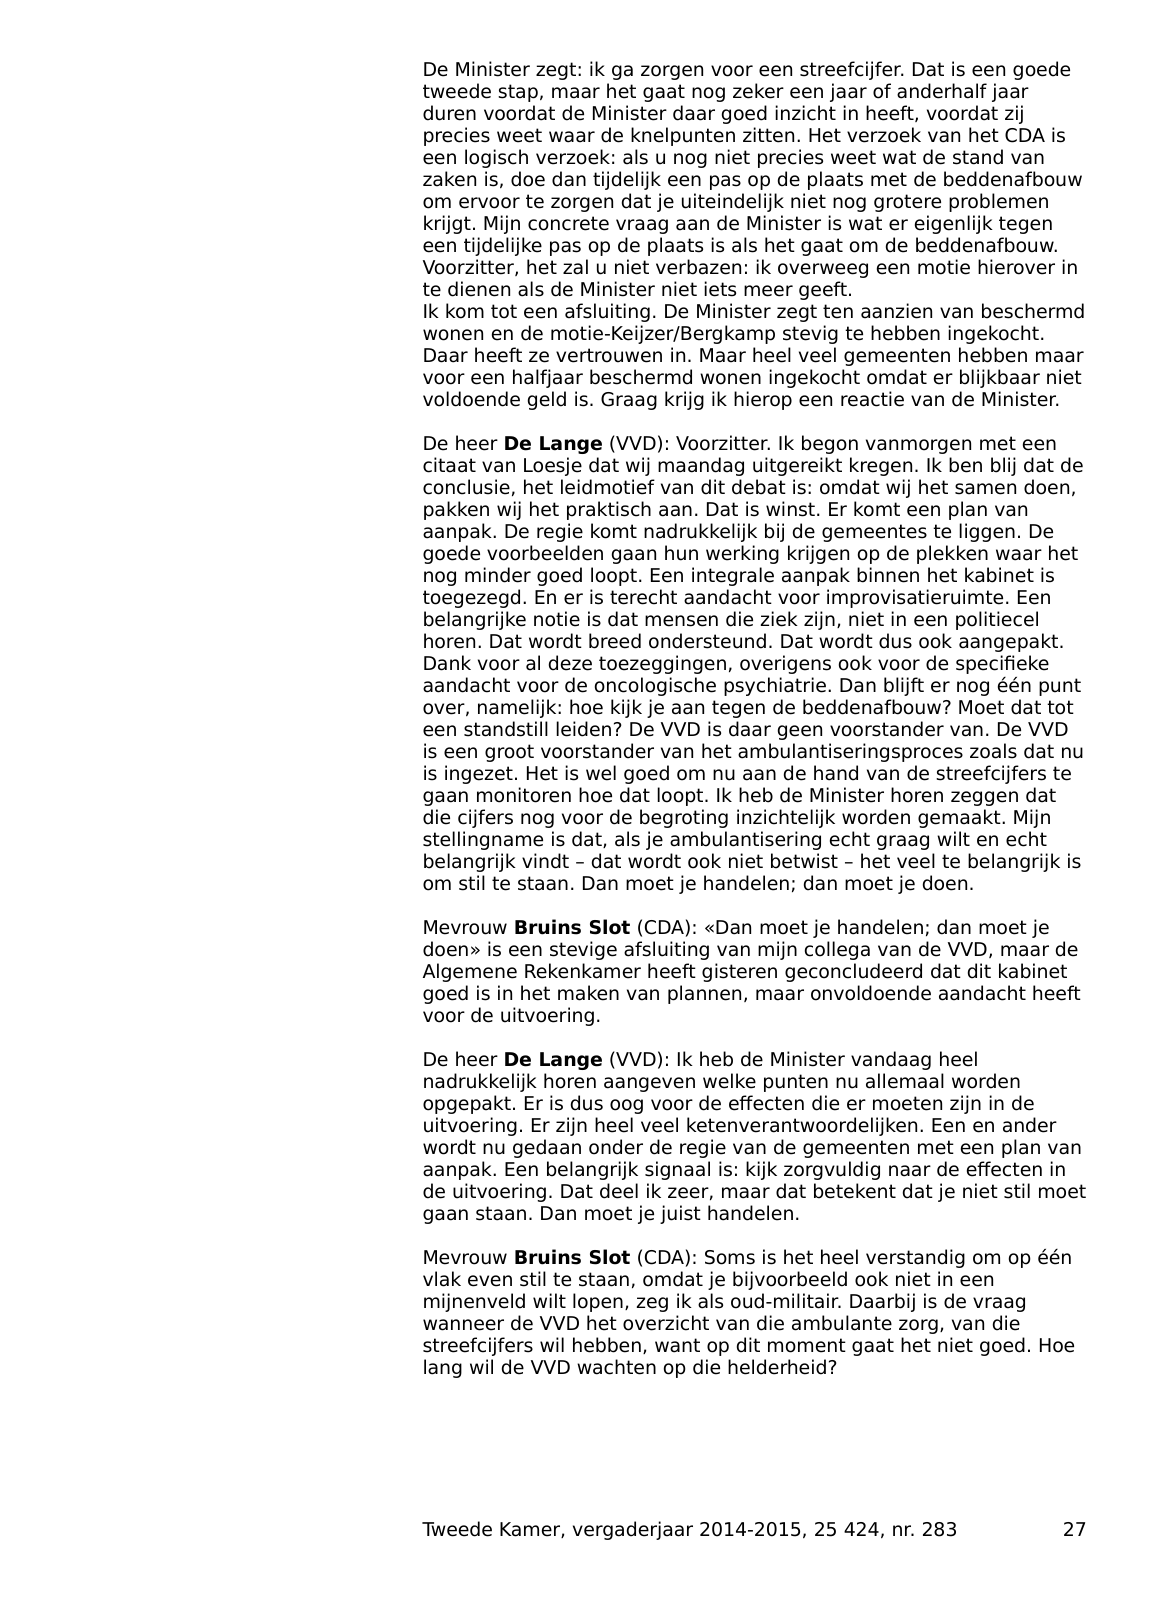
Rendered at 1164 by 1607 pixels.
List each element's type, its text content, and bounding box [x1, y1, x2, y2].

text De Minister zegt: ik ga zorgen voor een streefcijfer. Dat is een goede tweede stap, maar het gaat nog zeker een jaar of anderhalf jaar duren voordat de Minister daar goed inzicht in heeft, voordat zij precies weet waar de knelpunten zitten. Het verzoek van het CDA is een logisch verzoek: als u nog niet precies weet wat de stand van zaken is, doe dan tijdelijk een pas op de plaats met de beddenafbouw om ervoor te zorgen dat je uiteindelijk niet nog grotere problemen krijgt. Mijn concrete vraag aan de Minister is wat er eigenlijk tegen een tijdelijke pas op de plaats is als het gaat om de beddenafbouw. Voorzitter, het zal u niet verbazen: ik overweeg een motie hierover in te dienen als de Minister niet iets meer geeft. [422, 59, 1087, 301]
text Ik kom tot een afsluiting. De Minister zegt ten aanzien van beschermd wonen en de motie-Keijzer/Bergkamp stevig te hebben ingekocht. Daar heeft ze vertrouwen in. Maar heel veel gemeenten hebben maar voor een halfjaar beschermd wonen ingekocht omdat er blijkbaar niet voldoende geld is. Graag krijg ik hierop een reactie van de Minister. [422, 301, 1087, 411]
text Mevrouw Bruins Slot (CDA): Soms is het heel verstandig om op één vlak even stil te staan, omdat je bijvoorbeeld ook niet in een mijnenveld wilt lopen, zeg ik als oud-militair. Daarbij is de vraag wanneer de VVD het overzicht van die ambulante zorg, van die streefcijfers wil hebben, want op dit moment gaat het niet goed. Hoe lang wil de VVD wachten op die helderheid? [422, 1247, 1087, 1379]
text De heer De Lange (VVD): Voorzitter. Ik begon vanmorgen met een citaat van Loesje dat wij maandag uitgereikt kregen. Ik ben blij dat de conclusie, het leidmotief van dit debat is: omdat wij het samen doen, pakken wij het praktisch aan. Dat is winst. Er komt een plan van aanpak. De regie komt nadrukkelijk bij de gemeentes te liggen. De goede voorbeelden gaan hun werking krijgen op de plekken waar het nog minder goed loopt. Een integrale aanpak binnen het kabinet is toegezegd. En er is terecht aandacht voor improvisatieruimte. Een belangrijke notie is dat mensen die ziek zijn, niet in een politiecel horen. Dat wordt breed ondersteund. Dat wordt dus ook aangepakt. [422, 433, 1087, 653]
text Dank voor al deze toezeggingen, overigens ook voor de specifieke aandacht voor de oncologische psychiatrie. Dan blijft er nog één punt over, namelijk: hoe kijk je aan tegen de beddenafbouw? Moet dat tot een standstill leiden? De VVD is daar geen voorstander van. De VVD is een groot voorstander van het ambulantiseringsproces zoals dat nu is ingezet. Het is wel goed om nu aan de hand van de streefcijfers te gaan monitoren hoe dat loopt. Ik heb de Minister horen zeggen dat die cijfers nog voor de begroting inzichtelijk worden gemaakt. Mijn stellingname is dat, als je ambulantisering echt graag wilt en echt belangrijk vindt – dat wordt ook niet betwist – het veel te belangrijk is om stil te staan. Dan moet je handelen; dan moet je doen. [422, 653, 1087, 894]
text Mevrouw Bruins Slot (CDA): «Dan moet je handelen; dan moet je doen» is een stevige afsluiting van mijn collega van de VVD, maar de Algemene Rekenkamer heeft gisteren geconcludeerd dat dit kabinet goed is in het maken van plannen, maar onvoldoende aandacht heeft voor de uitvoering. [422, 917, 1087, 1027]
text De heer De Lange (VVD): Ik heb de Minister vandaag heel nadrukkelijk horen aangeven welke punten nu allemaal worden opgepakt. Er is dus oog voor de effecten die er moeten zijn in de uitvoering. Er zijn heel veel ketenverantwoordelijken. Een en ander wordt nu gedaan onder de regie van de gemeenten met een plan van aanpak. Een belangrijk signaal is: kijk zorgvuldig naar de effecten in de uitvoering. Dat deel ik zeer, maar dat betekent dat je niet stil moet gaan staan. Dan moet je juist handelen. [422, 1049, 1087, 1224]
